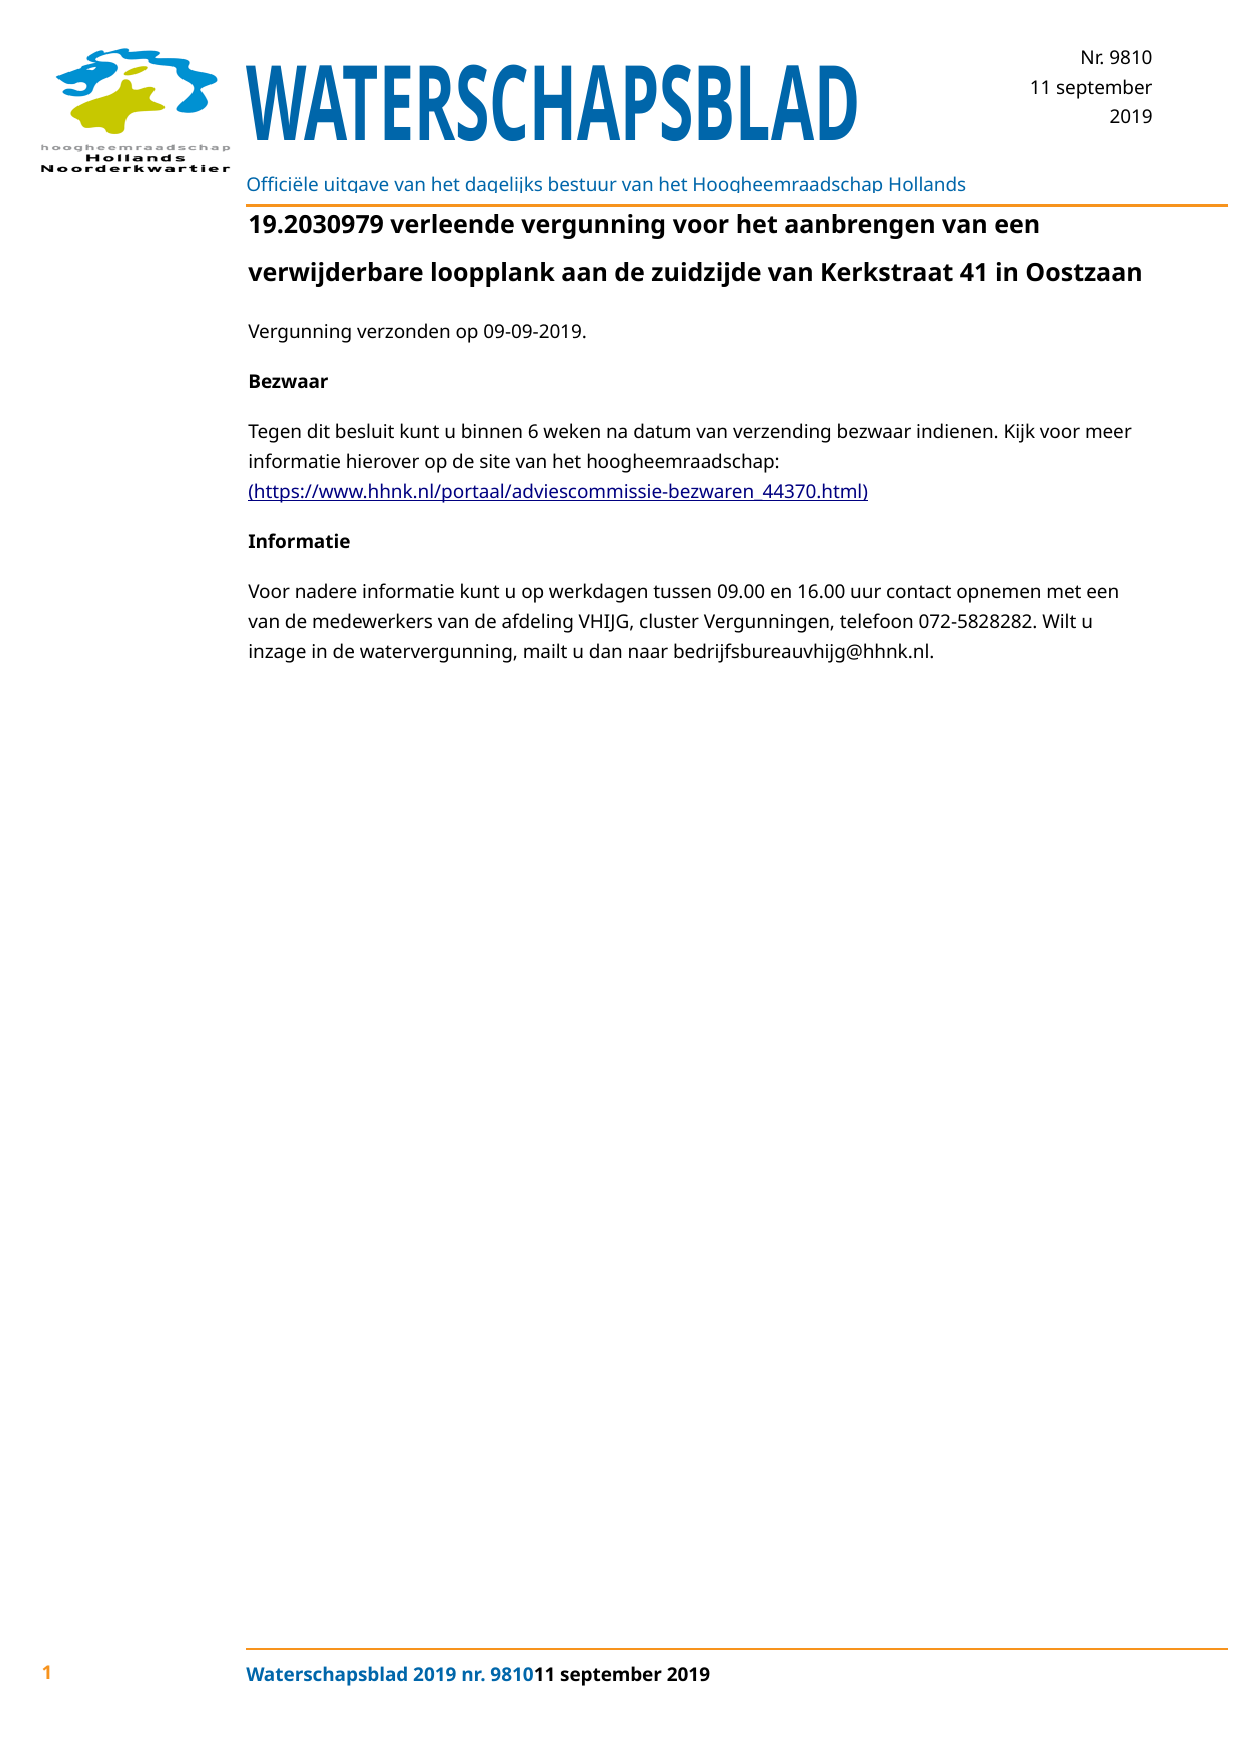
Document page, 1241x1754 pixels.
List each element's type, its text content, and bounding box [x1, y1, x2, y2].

text Informatie [248, 528, 1152, 554]
text 19.2030979 verleende vergunning voor het aanbrengen van een verwijderbare loopplank aan de zuidzijde van Kerkstraat 41 in Oostzaan [248, 207, 1152, 288]
text Tegen dit besluit kunt u binnen 6 weken na datum van verzending bezwaar indienen. Kijk voor meer informatie hierover op de site van het hoogheemraadschap: (https://www.hhnk.nl/portaal/adviescommissie-bezwaren_44370.html) [248, 419, 1152, 504]
text Voor nadere informatie kunt u op werkdagen tussen 09.00 en 16.00 uur contact opnemen met een van de medewerkers van de afdeling VHIJG, cluster Vergunningen, telefoon 072-5828282. Wilt u inzage in de watervergunning, mailt u dan naar bedrijfsbureauvhijg@hhnk.nl. [248, 579, 1152, 664]
text Bezwaar [248, 368, 1152, 394]
text Vergunning verzonden op 09-09-2019. [248, 318, 1152, 344]
picture [41, 47, 231, 172]
